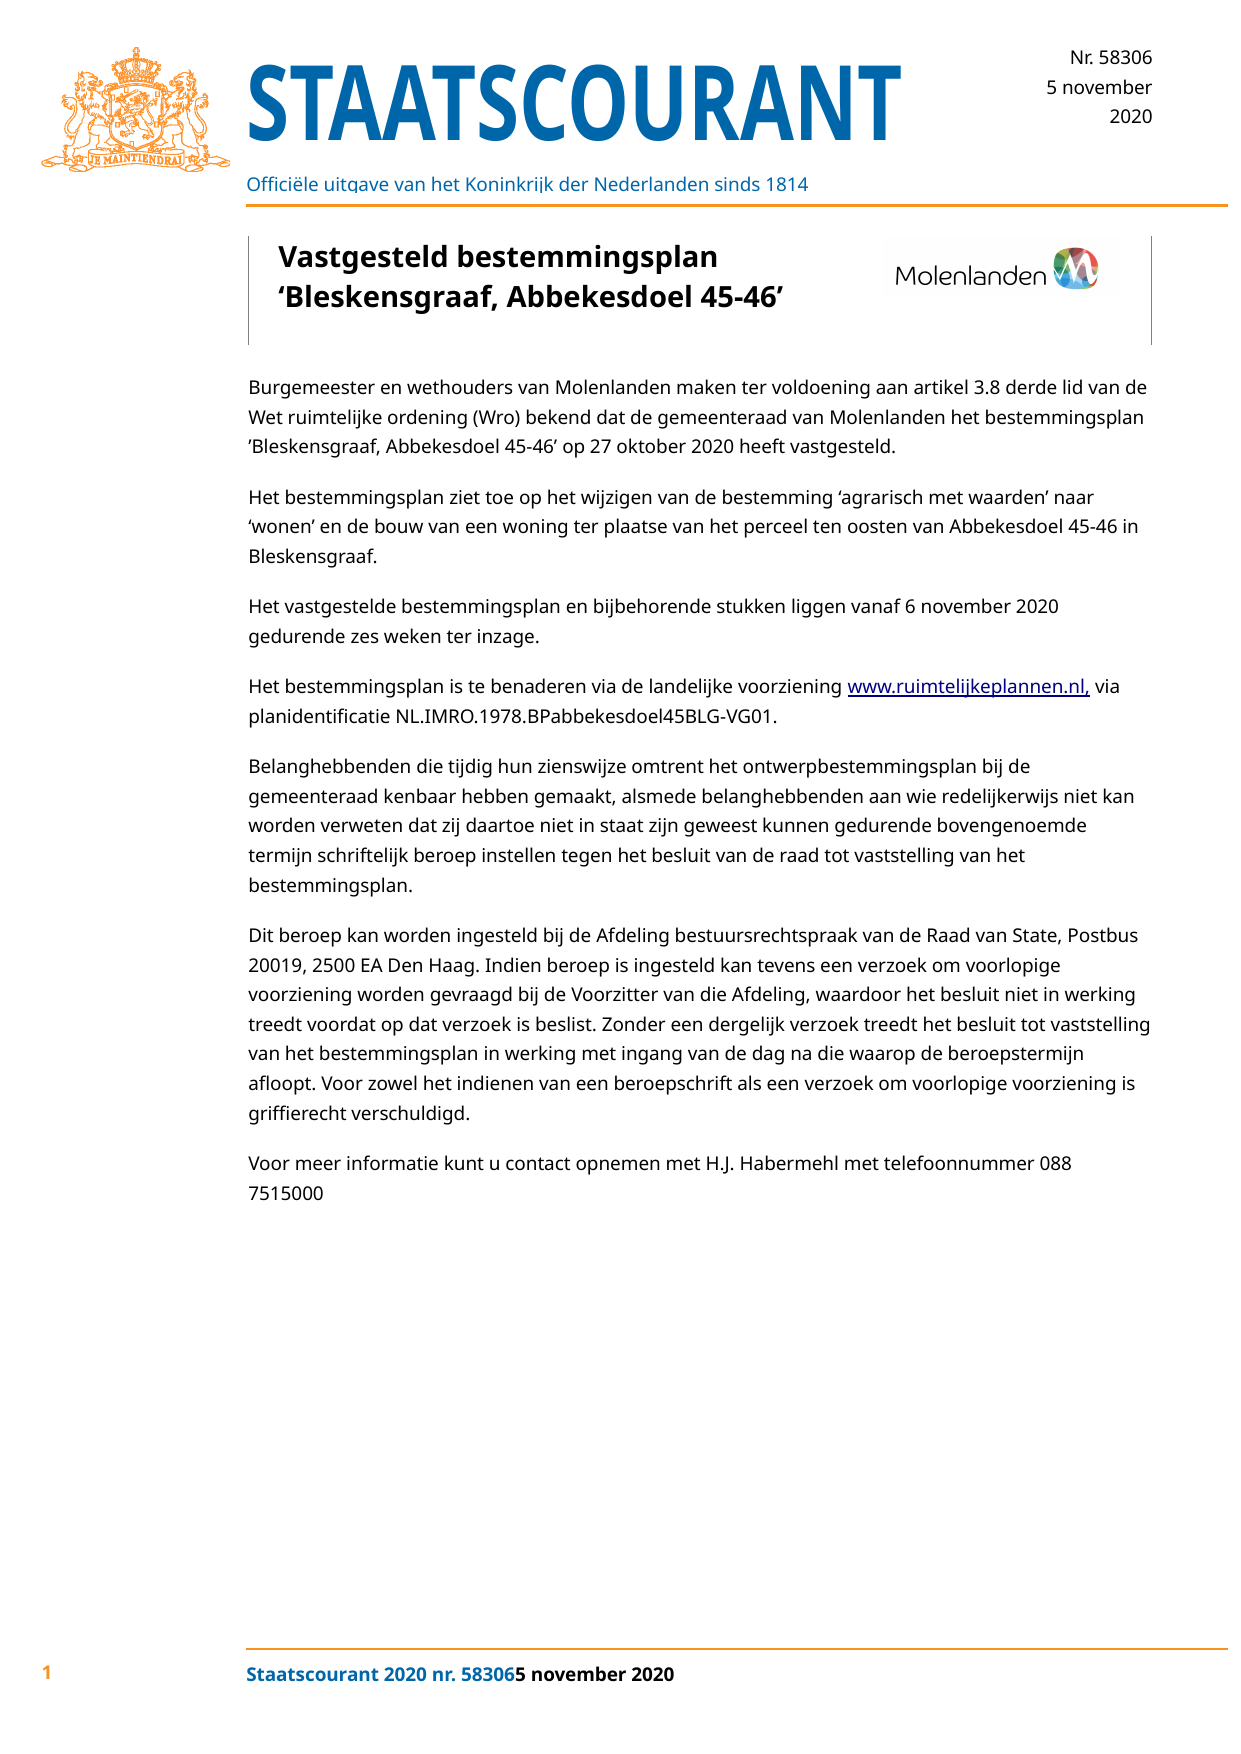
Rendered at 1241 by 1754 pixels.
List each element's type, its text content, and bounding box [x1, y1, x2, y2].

text Het bestemmingsplan ziet toe op het wijzigen van de bestemming ‘agrarisch met waarden’ naar ‘wonen’ en de bouw van een woning ter plaatse van het perceel ten oosten van Abbekesdoel 45-46 in Bleskensgraaf. [248, 484, 1152, 569]
picture [882, 236, 1119, 296]
text Belanghebbenden die tijdig hun zienswijze omtrent het ontwerpbestemmingsplan bij de gemeenteraad kenbaar hebben gemaakt, alsmede belanghebbenden aan wie redelijkerwijs niet kan worden verweten dat zij daartoe niet in staat zijn geweest kunnen gedurende bovengenoemde termijn schriftelijk beroep instellen tegen het besluit van de raad tot vaststelling van het bestemmingsplan. [248, 753, 1152, 897]
table_header [850, 236, 1151, 345]
picture [41, 47, 231, 172]
text Burgemeester en wethouders van Molenlanden maken ter voldoening aan artikel 3.8 derde lid van de Wet ruimtelijke ordening (Wro) bekend dat de gemeenteraad van Molenlanden het bestemmingsplan ’Bleskensgraaf, Abbekesdoel 45-46’ op 27 oktober 2020 heeft vastgesteld. [248, 374, 1152, 459]
text Voor meer informatie kunt u contact opnemen met H.J. Habermehl met telefoonnummer 088 7515000 [248, 1150, 1152, 1205]
table_header Vastgesteld bestemmingsplan ‘Bleskensgraaf, Abbekesdoel 45-46’ [249, 236, 850, 345]
text Het bestemmingsplan is te benaderen via de landelijke voorziening www.ruimtelijkeplannen.nl, via planidentificatie NL.IMRO.1978.BPabbekesdoel45BLG-VG01. [248, 673, 1152, 729]
text Dit beroep kan worden ingesteld bij de Afdeling bestuursrechtspraak van de Raad van State, Postbus 20019, 2500 EA Den Haag. Indien beroep is ingesteld kan tevens een verzoek om voorlopige voorziening worden gevraagd bij de Voorzitter van die Afdeling, waardoor het besluit niet in werking treedt voordat op dat verzoek is beslist. Zonder een dergelijk verzoek treedt het besluit tot vaststelling van het bestemmingsplan in werking met ingang van de dag na die waarop de beroepstermijn afloopt. Voor zowel het indienen van een beroepschrift als een verzoek om voorlopige voorziening is griffierecht verschuldigd. [248, 922, 1152, 1125]
text Het vastgestelde bestemmingsplan en bijbehorende stukken liggen vanaf 6 november 2020 gedurende zes weken ter inzage. [248, 593, 1152, 649]
